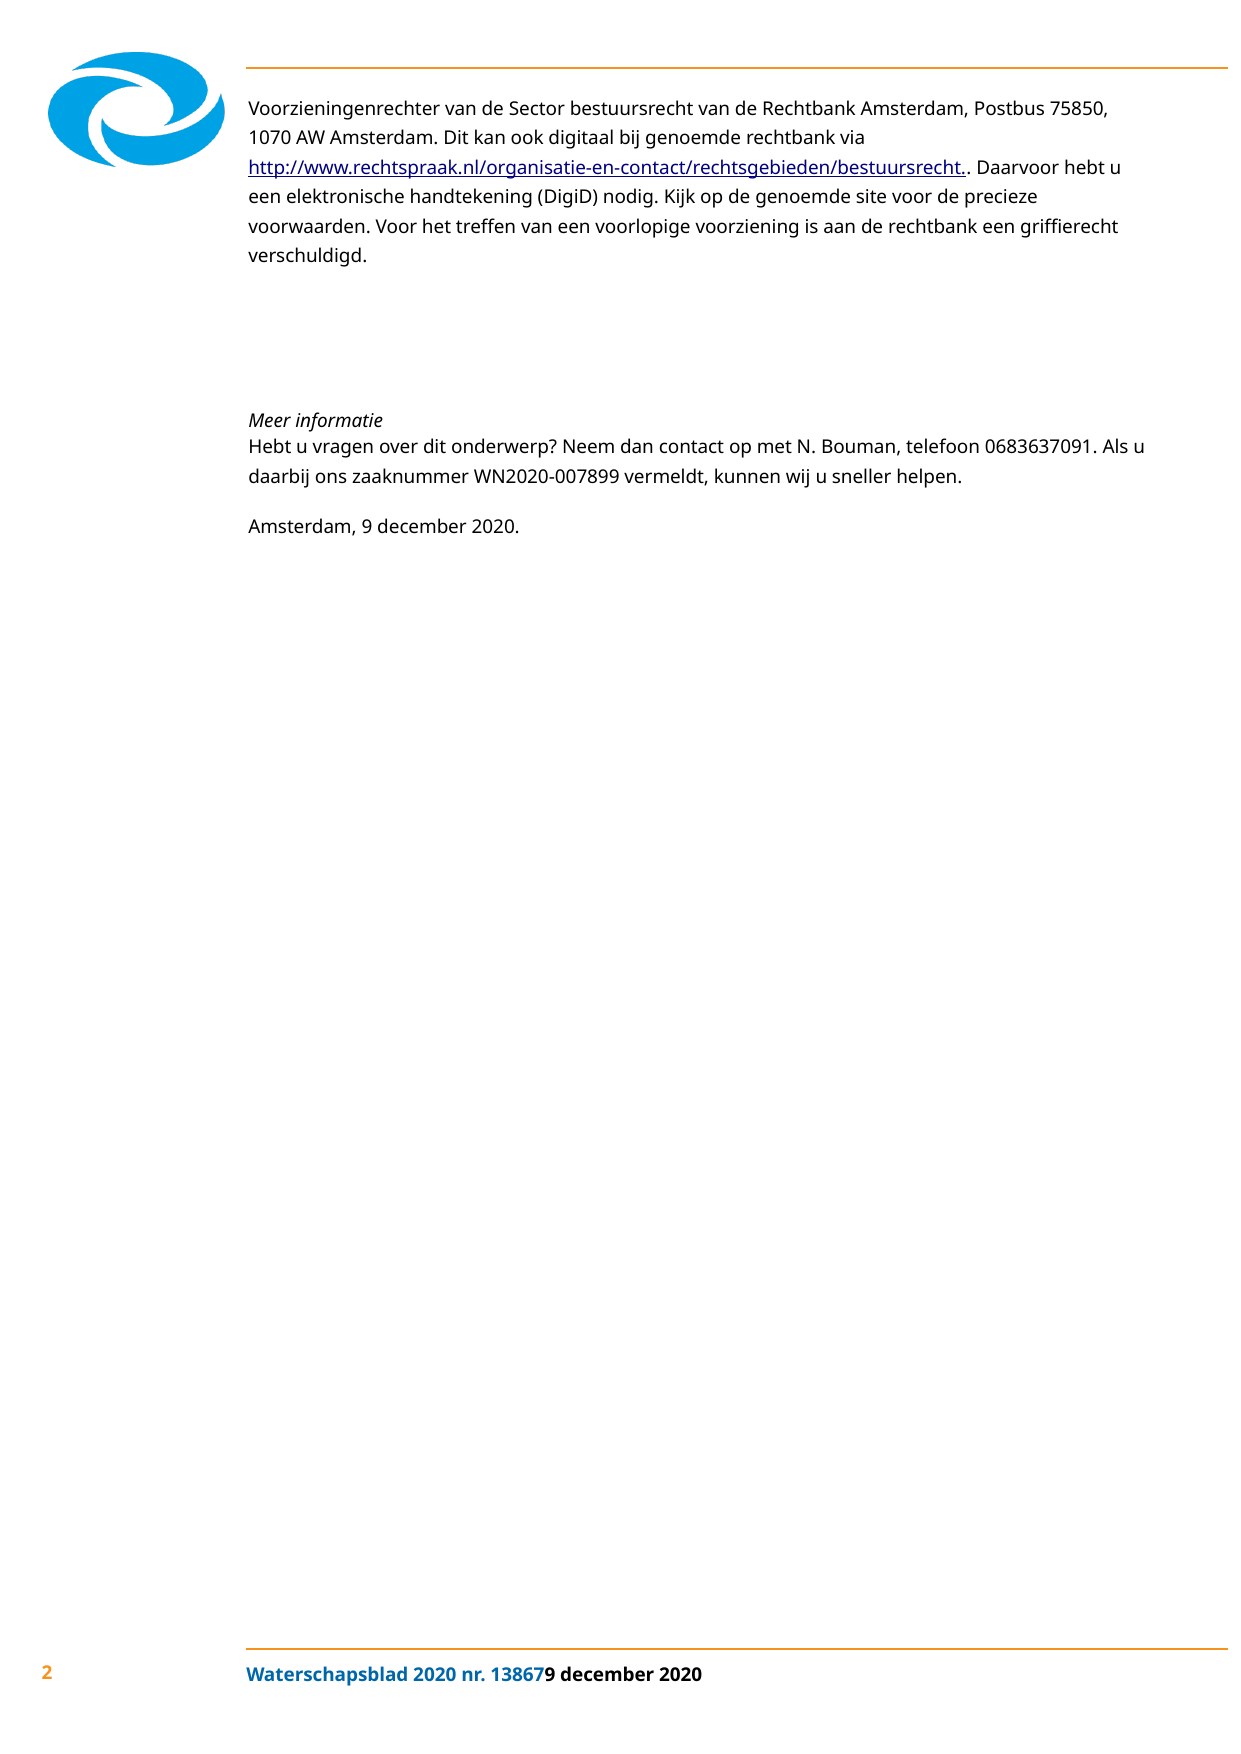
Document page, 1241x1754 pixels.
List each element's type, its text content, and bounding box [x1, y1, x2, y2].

picture [41, 47, 231, 172]
text Voorzieningenrechter van de Sector bestuursrecht van de Rechtbank Amsterdam, Postbus 75850, 1070 AW Amsterdam. Dit kan ook digitaal bij genoemde rechtbank via http://www.rechtspraak.nl/organisatie-en-contact/rechtsgebieden/bestuursrecht.. Daarvoor hebt u een elektronische handtekening (DigiD) nodig. Kijk op de genoemde site voor de precieze voorwaarden. Voor het treffen van een voorlopige voorziening is aan de rechtbank een griffierecht verschuldigd. [248, 95, 1152, 268]
text Meer informatie [248, 407, 1152, 433]
text Amsterdam, 9 december 2020. [248, 513, 1152, 539]
text Hebt u vragen over dit onderwerp? Neem dan contact op met N. Bouman, telefoon 0683637091. Als u daarbij ons zaaknummer WN2020-007899 vermeldt, kunnen wij u sneller helpen. [248, 433, 1152, 488]
